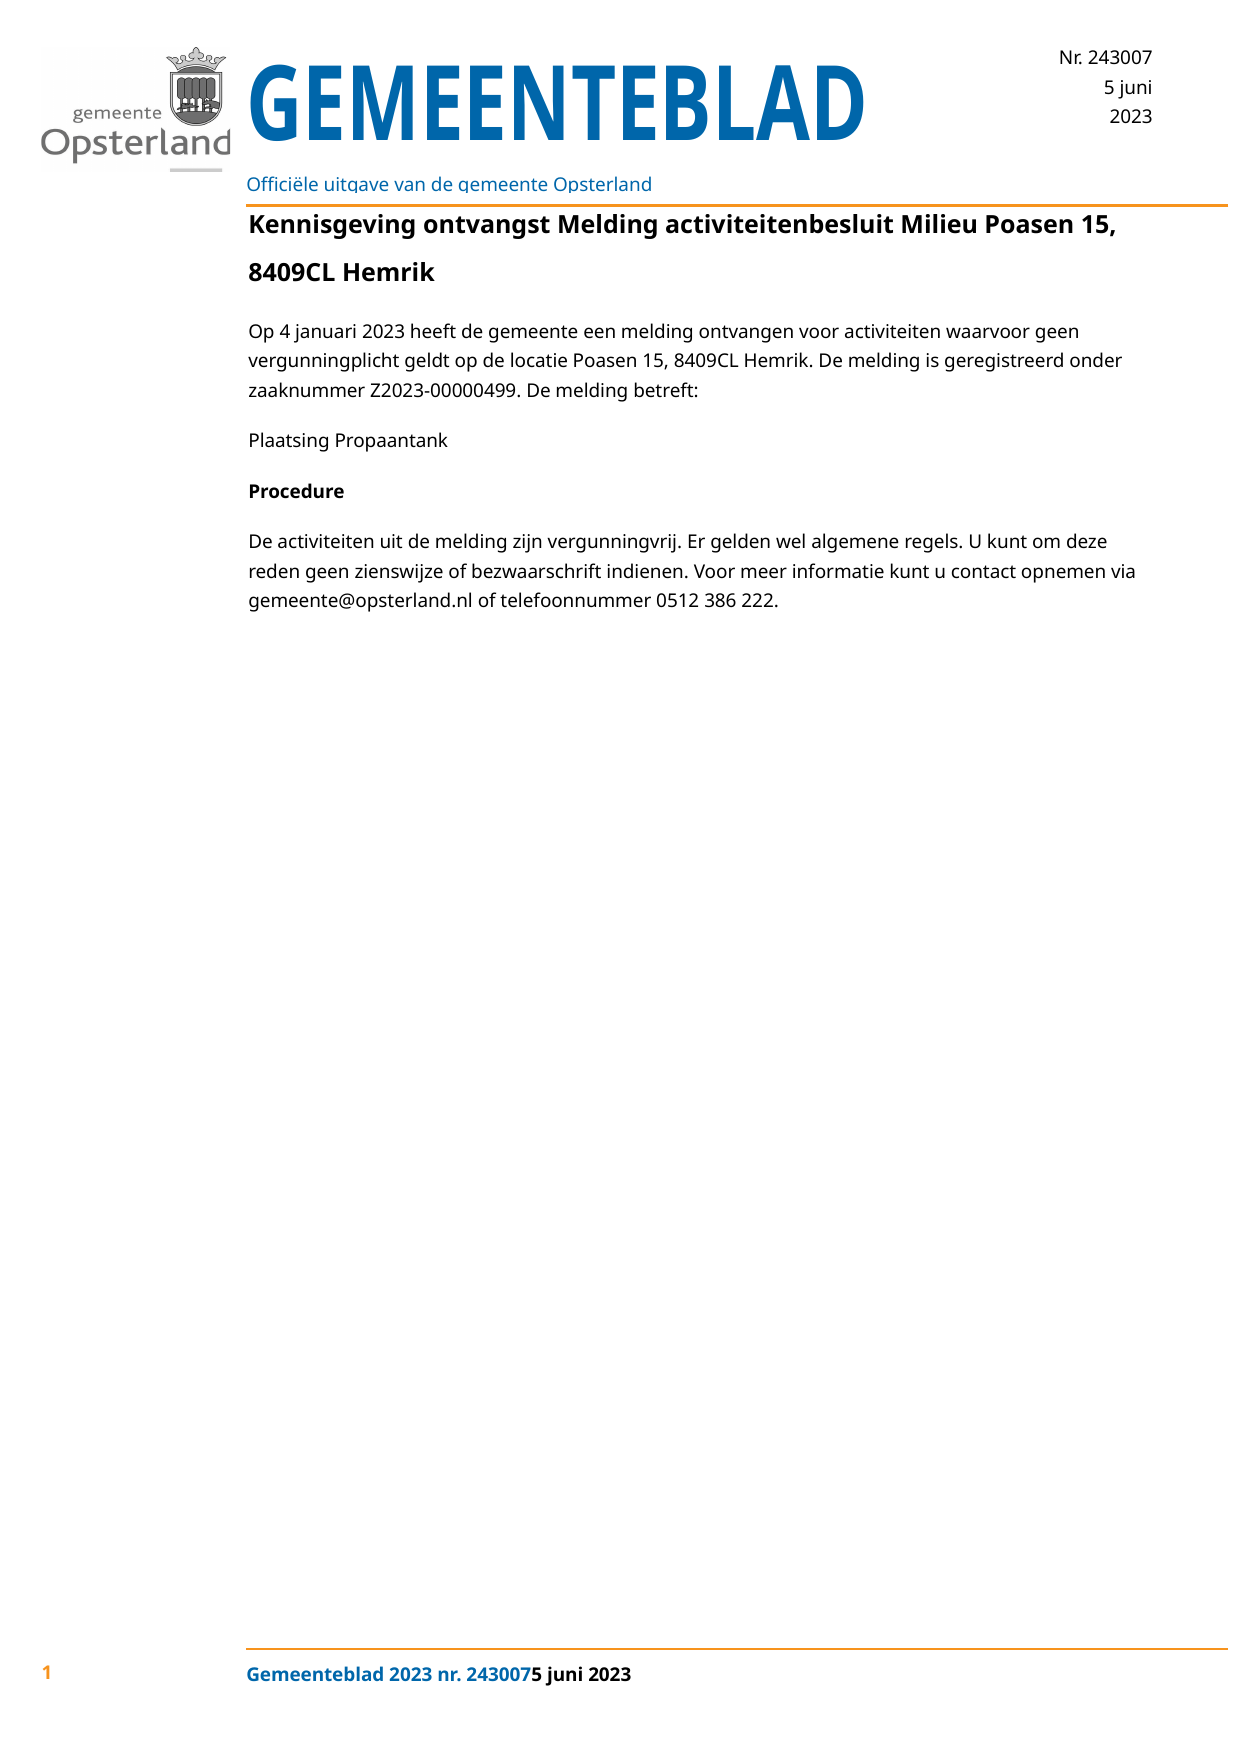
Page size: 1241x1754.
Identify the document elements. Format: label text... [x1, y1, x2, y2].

text Kennisgeving ontvangst Melding activiteitenbesluit Milieu Poasen 15, 8409CL Hemrik [248, 207, 1152, 288]
text Procedure [248, 478, 1152, 504]
text Op 4 januari 2023 heeft de gemeente een melding ontvangen voor activiteiten waarvoor geen vergunningplicht geldt op de locatie Poasen 15, 8409CL Hemrik. De melding is geregistreerd onder zaaknummer Z2023-00000499. De melding betreft: [248, 318, 1152, 403]
text De activiteiten uit de melding zijn vergunningvrij. Er gelden wel algemene regels. U kunt om deze reden geen zienswijze of bezwaarschrift indienen. Voor meer informatie kunt u contact opnemen via gemeente@opsterland.nl of telefoonnummer 0512 386 222. [248, 528, 1152, 613]
picture [41, 47, 231, 172]
text Plaatsing Propaantank [248, 427, 1152, 453]
